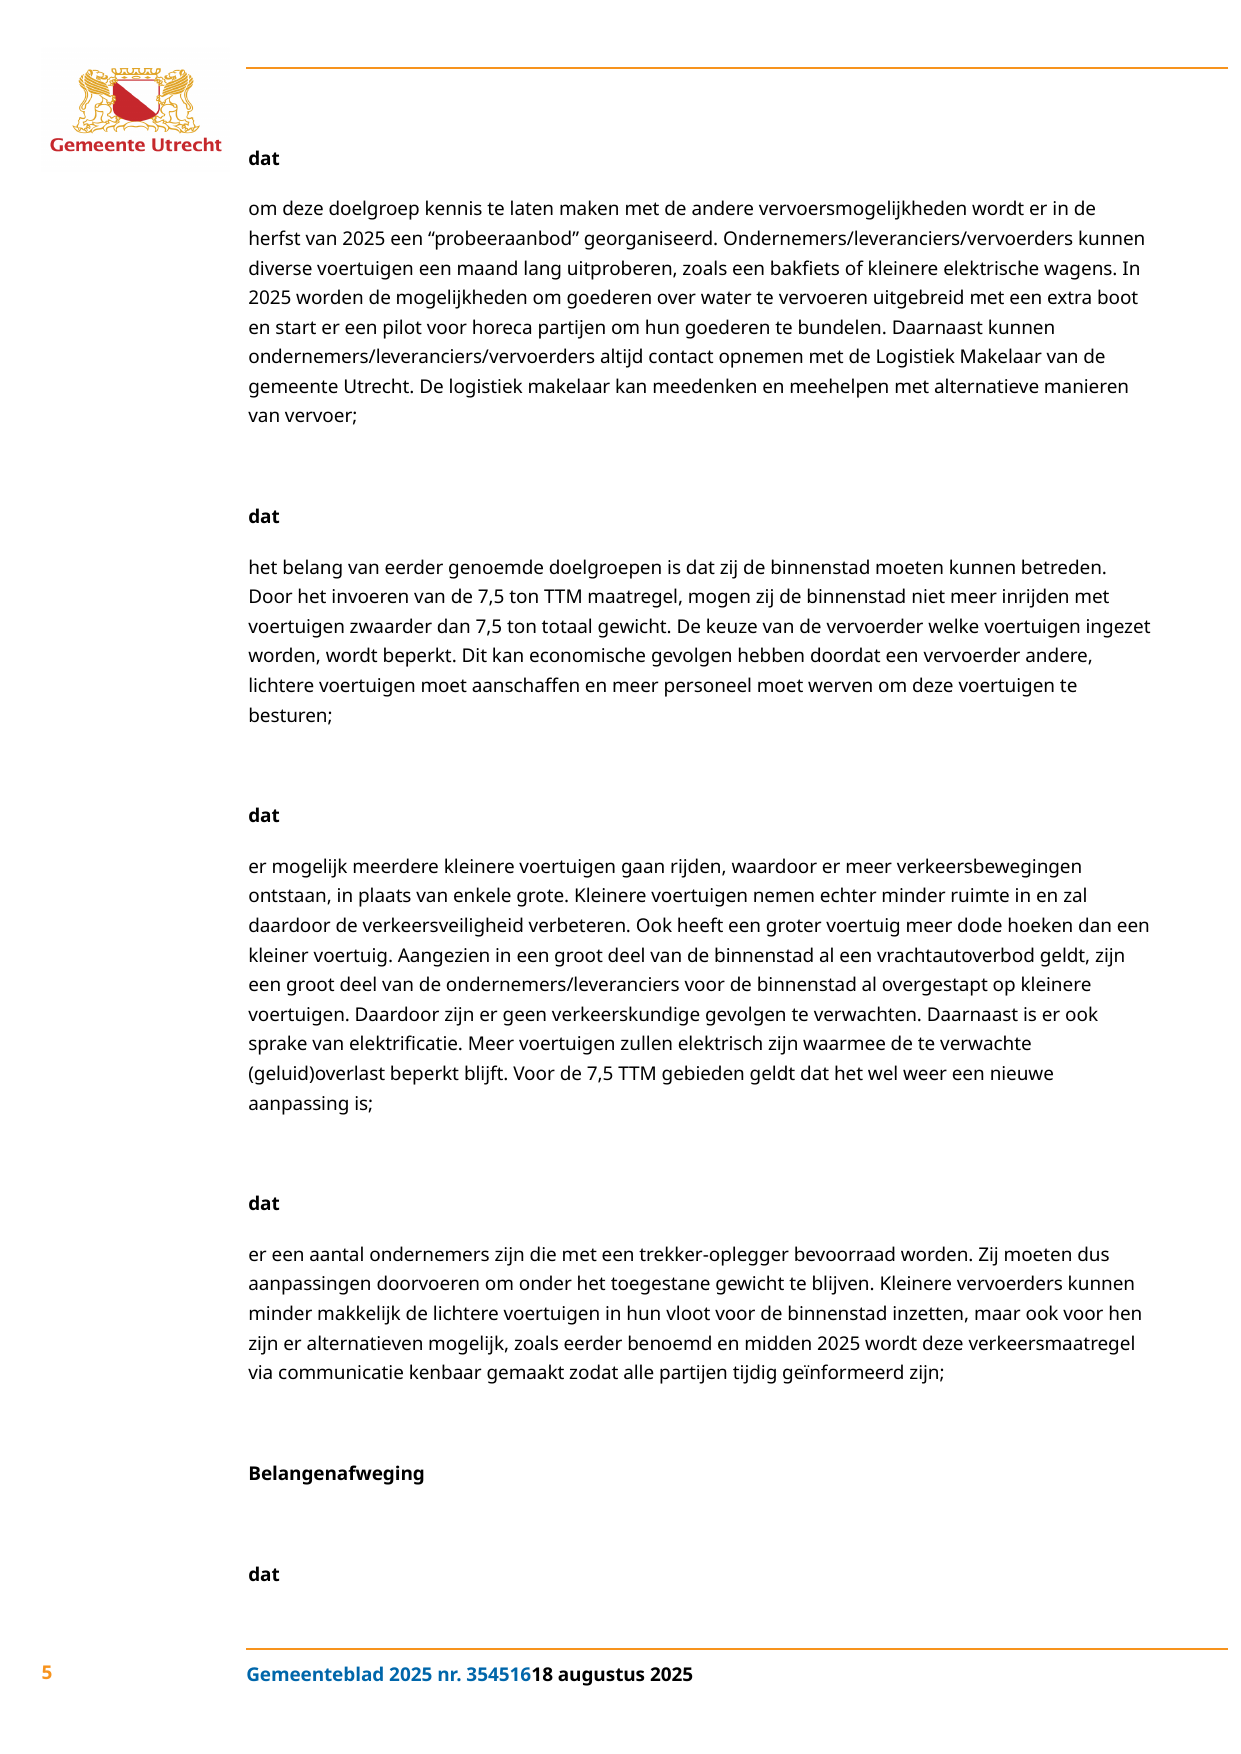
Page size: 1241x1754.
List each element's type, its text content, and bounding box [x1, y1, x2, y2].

text dat [248, 145, 1152, 171]
text het belang van eerder genoemde doelgroepen is dat zij de binnenstad moeten kunnen betreden. Door het invoeren van de 7,5 ton TTM maatregel, mogen zij de binnenstad niet meer inrijden met voertuigen zwaarder dan 7,5 ton totaal gewicht. De keuze van de vervoerder welke voertuigen ingezet worden, wordt beperkt. Dit kan economische gevolgen hebben doordat een vervoerder andere, lichtere voertuigen moet aanschaffen en meer personeel moet werven om deze voertuigen te besturen; [248, 554, 1152, 728]
text er mogelijk meerdere kleinere voertuigen gaan rijden, waardoor er meer verkeersbewegingen ontstaan, in plaats van enkele grote. Kleinere voertuigen nemen echter minder ruimte in en zal daardoor de verkeersveiligheid verbeteren. Ook heeft een groter voertuig meer dode hoeken dan een kleiner voertuig. Aangezien in een groot deel van de binnenstad al een vrachtautoverbod geldt, zijn een groot deel van de ondernemers/leveranciers voor de binnenstad al overgestapt op kleinere voertuigen. Daardoor zijn er geen verkeerskundige gevolgen te verwachten. Daarnaast is er ook sprake van elektrificatie. Meer voertuigen zullen elektrisch zijn waarmee de te verwachte (geluid)overlast beperkt blijft. Voor de 7,5 TTM gebieden geldt dat het wel weer een nieuwe aanpassing is; [248, 853, 1152, 1116]
text dat [248, 1191, 1152, 1216]
picture [41, 47, 231, 172]
text dat [248, 503, 1152, 529]
text dat [248, 1561, 1152, 1587]
text om deze doelgroep kennis te laten maken met de andere vervoersmogelijkheden wordt er in de herfst van 2025 een “probeeraanbod” georganiseerd. Ondernemers/leveranciers/vervoerders kunnen diverse voertuigen een maand lang uitproberen, zoals een bakfiets of kleinere elektrische wagens. In 2025 worden de mogelijkheden om goederen over water te vervoeren uitgebreid met een extra boot en start er een pilot voor horeca partijen om hun goederen te bundelen. Daarnaast kunnen ondernemers/leveranciers/vervoerders altijd contact opnemen met de Logistiek Makelaar van de gemeente Utrecht. De logistiek makelaar kan meedenken en meehelpen met alternatieve manieren van vervoer; [248, 196, 1152, 428]
text er een aantal ondernemers zijn die met een trekker-oplegger bevoorraad worden. Zij moeten dus aanpassingen doorvoeren om onder het toegestane gewicht te blijven. Kleinere vervoerders kunnen minder makkelijk de lichtere voertuigen in hun vloot voor de binnenstad inzetten, maar ook voor hen zijn er alternatieven mogelijk, zoals eerder benoemd en midden 2025 wordt deze verkeersmaatregel via communicatie kenbaar gemaakt zodat alle partijen tijdig geïnformeerd zijn; [248, 1241, 1152, 1385]
text dat [248, 803, 1152, 828]
text Belangenafweging [248, 1460, 1152, 1486]
